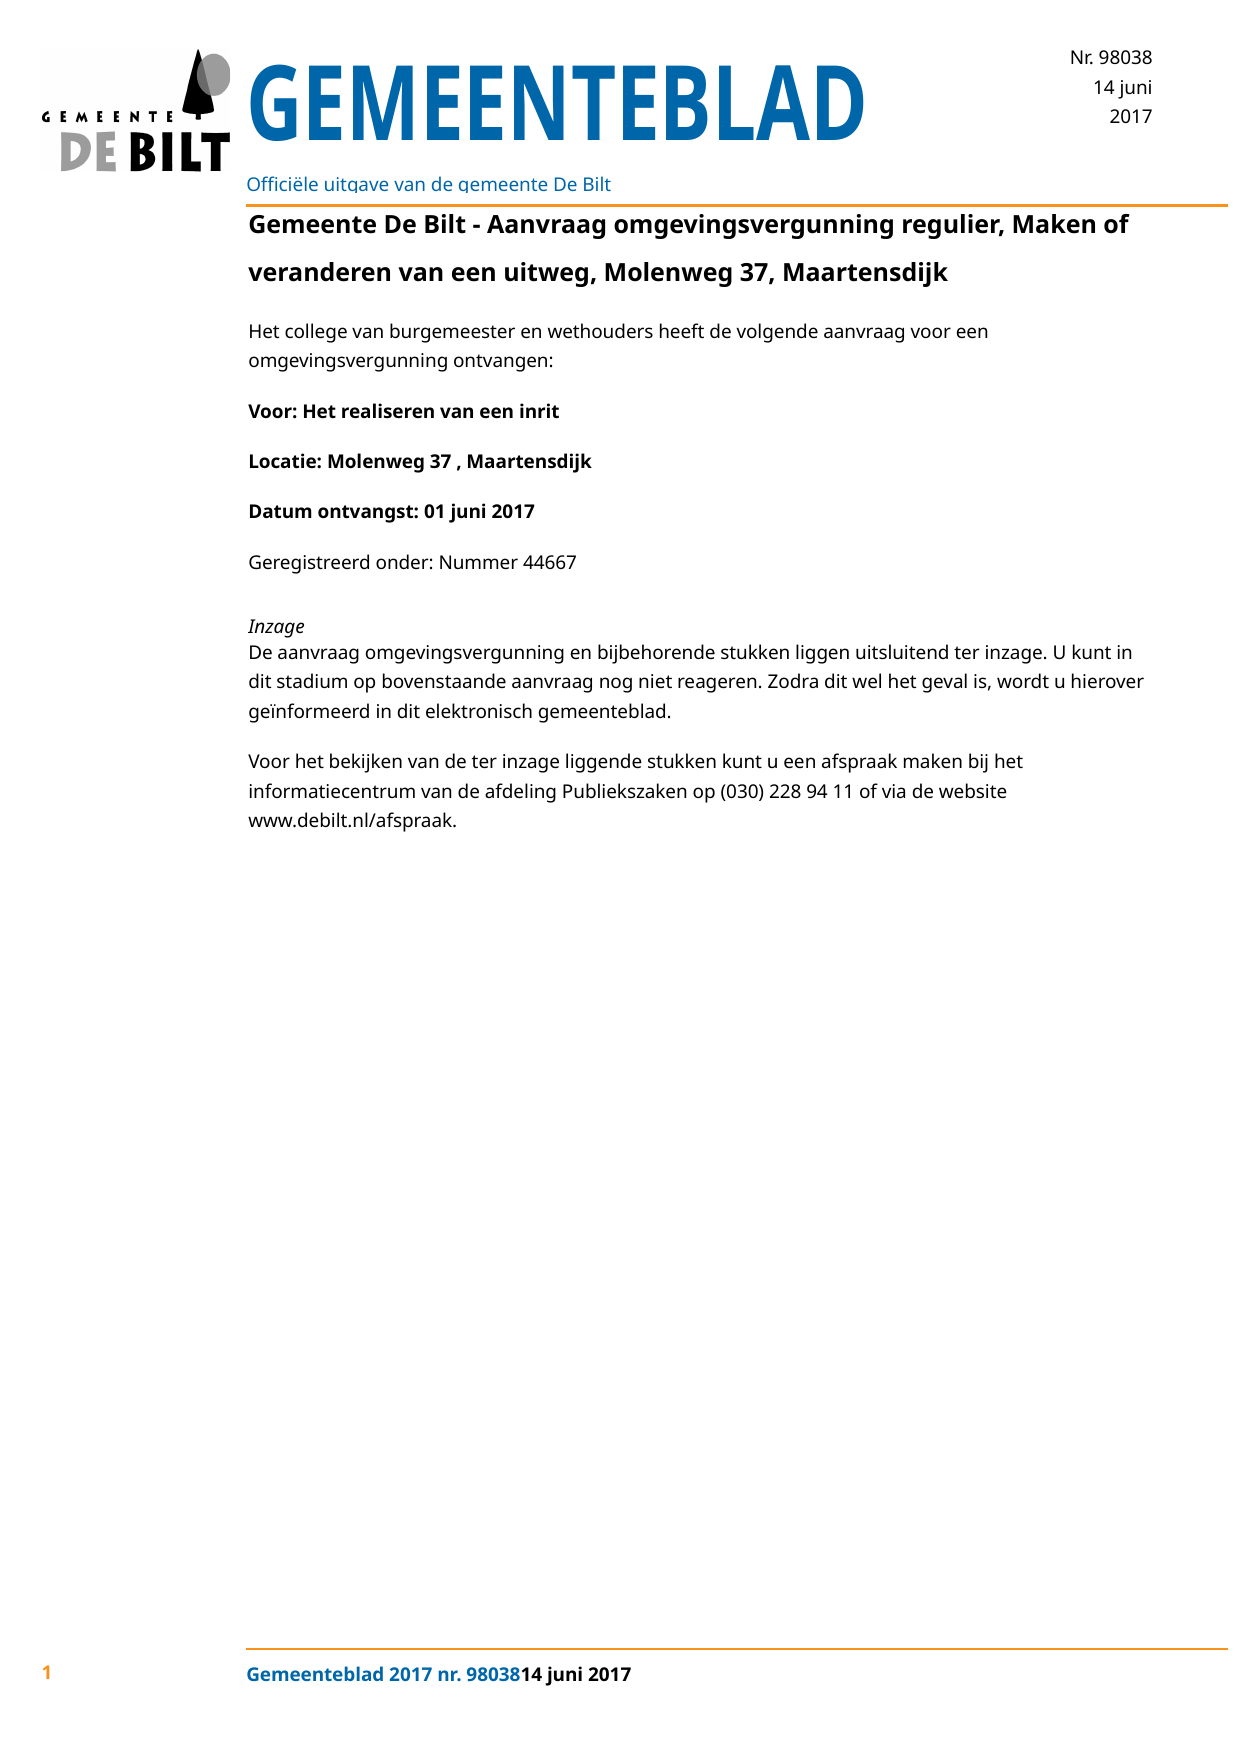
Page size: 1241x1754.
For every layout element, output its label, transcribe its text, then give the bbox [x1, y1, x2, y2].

picture [41, 47, 231, 172]
text Gemeente De Bilt - Aanvraag omgevingsvergunning regulier, Maken of veranderen van een uitweg, Molenweg 37, Maartensdijk [248, 207, 1152, 288]
text Geregistreerd onder: Nummer 44667 [248, 549, 1152, 575]
text Locatie: Molenweg 37 , Maartensdijk [248, 448, 1152, 474]
text Inzage [248, 613, 1152, 639]
text De aanvraag omgevingsvergunning en bijbehorende stukken liggen uitsluitend ter inzage. U kunt in dit stadium op bovenstaande aanvraag nog niet reageren. Zodra dit wel het geval is, wordt u hierover geïnformeerd in dit elektronisch gemeenteblad. [248, 639, 1152, 724]
text Het college van burgemeester en wethouders heeft de volgende aanvraag voor een omgevingsvergunning ontvangen: [248, 318, 1152, 373]
text Voor het bekijken van de ter inzage liggende stukken kunt u een afspraak maken bij het informatiecentrum van de afdeling Publiekszaken op (030) 228 94 11 of via de website www.debilt.nl/afspraak. [248, 748, 1152, 833]
text Voor: Het realiseren van een inrit [248, 398, 1152, 424]
text Datum ontvangst: 01 juni 2017 [248, 499, 1152, 524]
